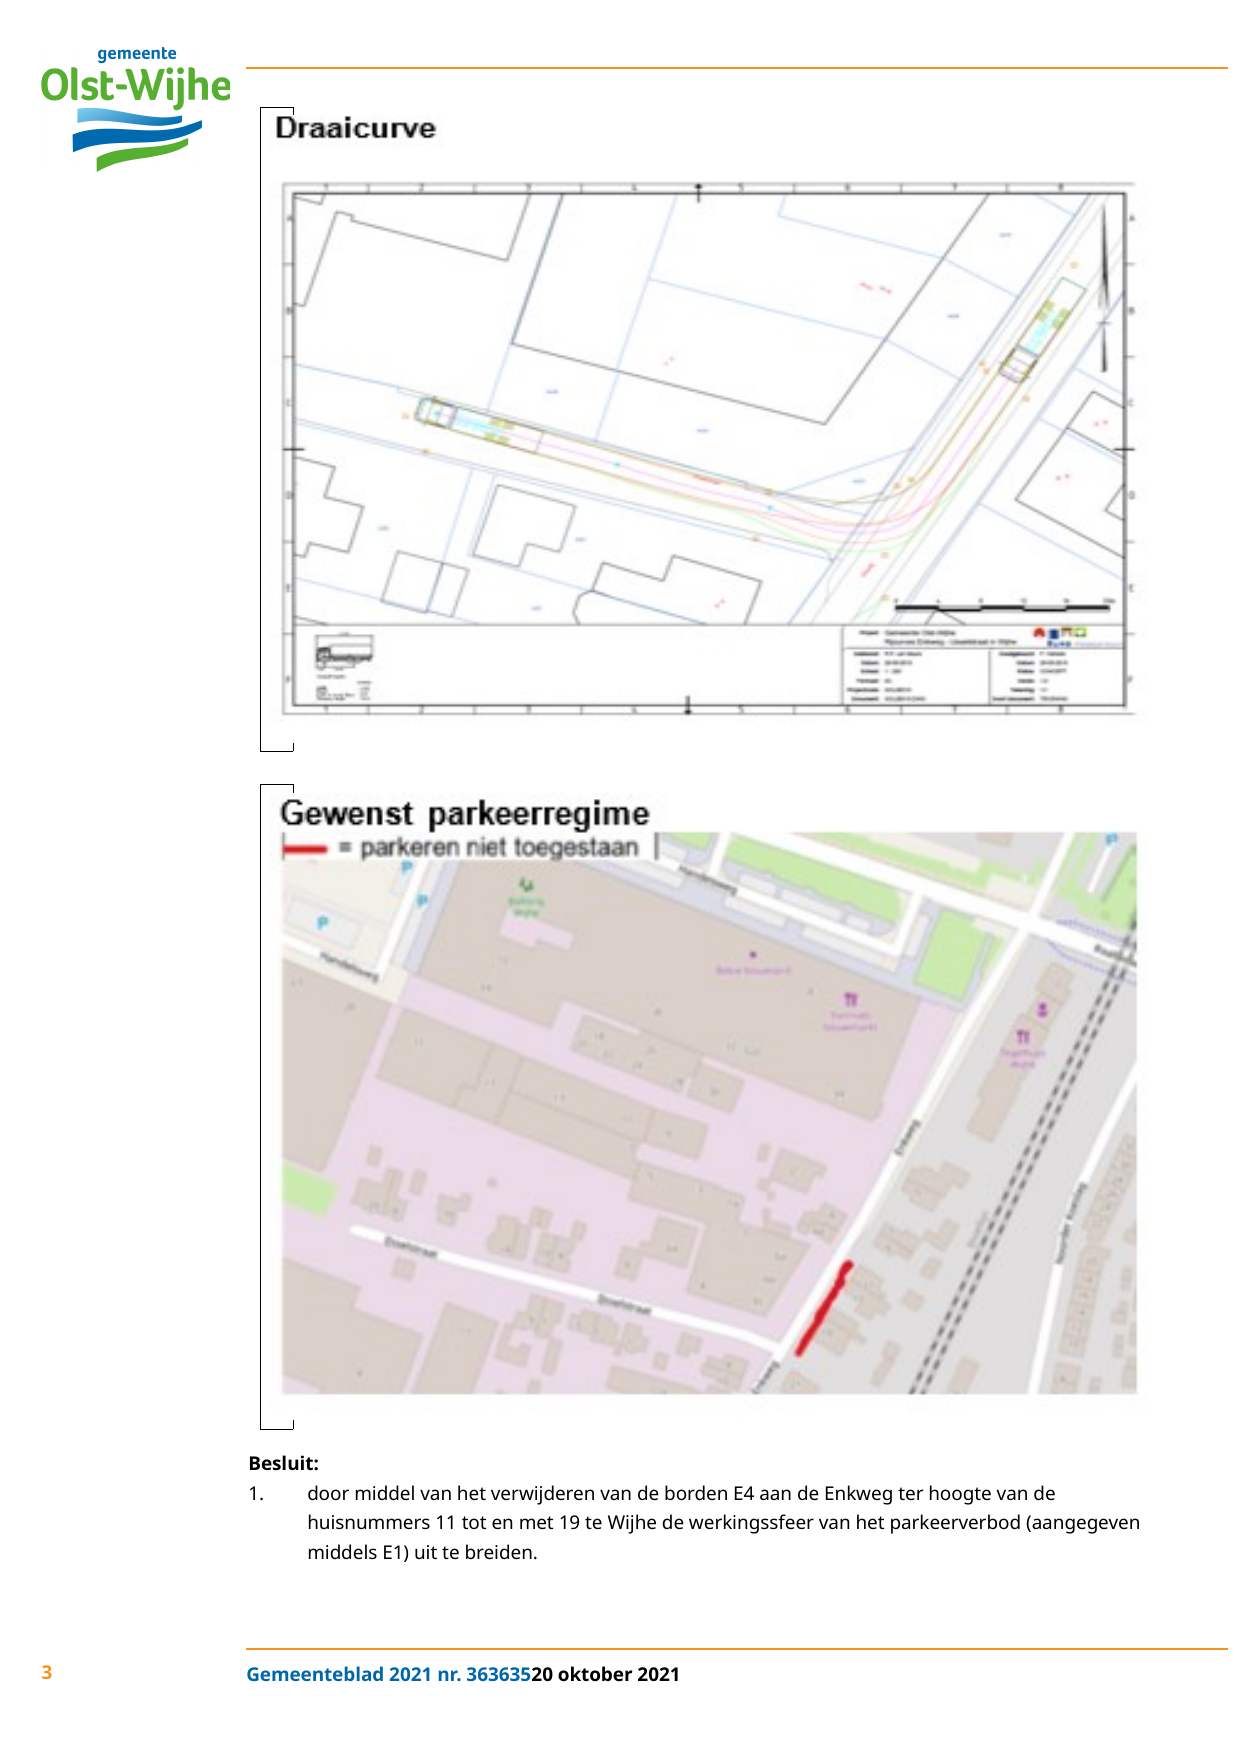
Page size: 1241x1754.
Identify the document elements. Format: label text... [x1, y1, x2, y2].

text Besluit: [248, 1450, 1152, 1476]
list door middel van het verwijderen van de borden E4 aan de Enkweg ter hoogte van de huisnummers 11 tot en met 19 te Wijhe de werkingssfeer van het parkeerverbod (aangegeven middels E1) uit te breiden. [248, 1480, 1152, 1565]
picture [41, 47, 231, 172]
picture [268, 793, 1155, 1420]
picture [268, 115, 1155, 743]
